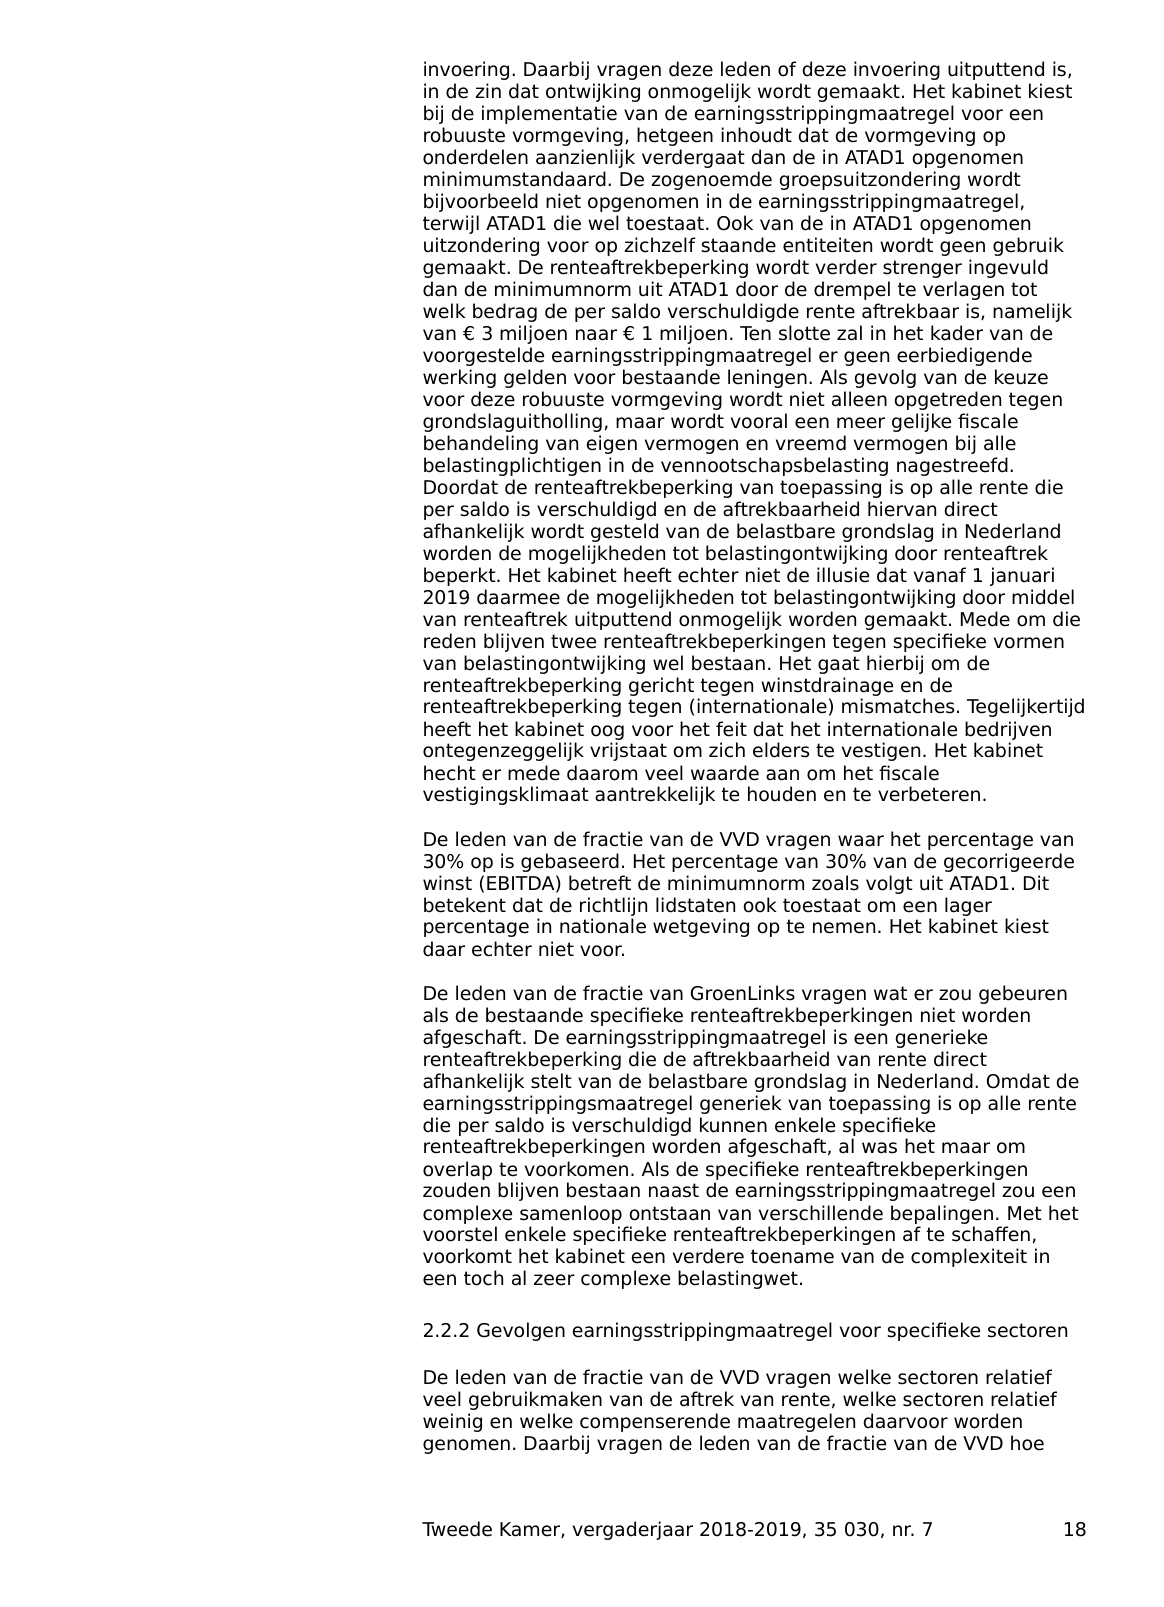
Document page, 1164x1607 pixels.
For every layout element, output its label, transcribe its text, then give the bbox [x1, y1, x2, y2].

text De leden van de fractie van de VVD vragen waar het percentage van 30% op is gebaseerd. Het percentage van 30% van de gecorrigeerde winst (EBITDA) betreft de minimumnorm zoals volgt uit ATAD1. Dit betekent dat de richtlijn lidstaten ook toestaat om een lager percentage in nationale wetgeving op te nemen. Het kabinet kiest daar echter niet voor. [422, 828, 1087, 960]
text invoering. Daarbij vragen deze leden of deze invoering uitputtend is, in de zin dat ontwijking onmogelijk wordt gemaakt. Het kabinet kiest bij de implementatie van de earningsstrippingmaatregel voor een robuuste vormgeving, hetgeen inhoudt dat de vormgeving op onderdelen aanzienlijk verdergaat dan de in ATAD1 opgenomen minimumstandaard. De zogenoemde groepsuitzondering wordt bijvoorbeeld niet opgenomen in de earningsstrippingmaatregel, terwijl ATAD1 die wel toestaat. Ook van de in ATAD1 opgenomen uitzondering voor op zichzelf staande entiteiten wordt geen gebruik gemaakt. De renteaftrekbeperking wordt verder strenger ingevuld dan de minimumnorm uit ATAD1 door de drempel te verlagen tot welk bedrag de per saldo verschuldigde rente aftrekbaar is, namelijk van € 3 miljoen naar € 1 miljoen. Ten slotte zal in het kader van de voorgestelde earningsstrippingmaatregel er geen eerbiedigende werking gelden voor bestaande leningen. Als gevolg van de keuze voor deze robuuste vormgeving wordt niet alleen opgetreden tegen grondslaguitholling, maar wordt vooral een meer gelijke fiscale behandeling van eigen vermogen en vreemd vermogen bij alle belastingplichtigen in de vennootschapsbelasting nagestreefd. Doordat de renteaftrekbeperking van toepassing is op alle rente die per saldo is verschuldigd en de aftrekbaarheid hiervan direct afhankelijk wordt gesteld van de belastbare grondslag in Nederland worden de mogelijkheden tot belastingontwijking door renteaftrek beperkt. Het kabinet heeft echter niet de illusie dat vanaf 1 januari 2019 daarmee de mogelijkheden tot belastingontwijking door middel van renteaftrek uitputtend onmogelijk worden gemaakt. Mede om die reden blijven twee renteaftrekbeperkingen tegen specifieke vormen van belastingontwijking wel bestaan. Het gaat hierbij om de renteaftrekbeperking gericht tegen winstdrainage en de renteaftrekbeperking tegen (internationale) mismatches. Tegelijkertijd heeft het kabinet oog voor het feit dat het internationale bedrijven ontegenzeggelijk vrijstaat om zich elders te vestigen. Het kabinet hecht er mede daarom veel waarde aan om het fiscale vestigingsklimaat aantrekkelijk te houden en te verbeteren. [422, 59, 1087, 806]
text De leden van de fractie van GroenLinks vragen wat er zou gebeuren als de bestaande specifieke renteaftrekbeperkingen niet worden afgeschaft. De earningsstrippingmaatregel is een generieke renteaftrekbeperking die de aftrekbaarheid van rente direct afhankelijk stelt van de belastbare grondslag in Nederland. Omdat de earningsstrippingsmaatregel generiek van toepassing is op alle rente die per saldo is verschuldigd kunnen enkele specifieke renteaftrekbeperkingen worden afgeschaft, al was het maar om overlap te voorkomen. Als de specifieke renteaftrekbeperkingen zouden blijven bestaan naast de earningsstrippingmaatregel zou een complexe samenloop ontstaan van verschillende bepalingen. Met het voorstel enkele specifieke renteaftrekbeperkingen af te schaffen, voorkomt het kabinet een verdere toename van de complexiteit in een toch al zeer complexe belastingwet. [422, 983, 1087, 1290]
subtitle 2.2.2 Gevolgen earningsstrippingmaatregel voor specifieke sectoren [422, 1320, 1087, 1342]
text De leden van de fractie van de VVD vragen welke sectoren relatief veel gebruikmaken van de aftrek van rente, welke sectoren relatief weinig en welke compenserende maatregelen daarvoor worden genomen. Daarbij vragen de leden van de fractie van de VVD hoe [422, 1367, 1087, 1455]
